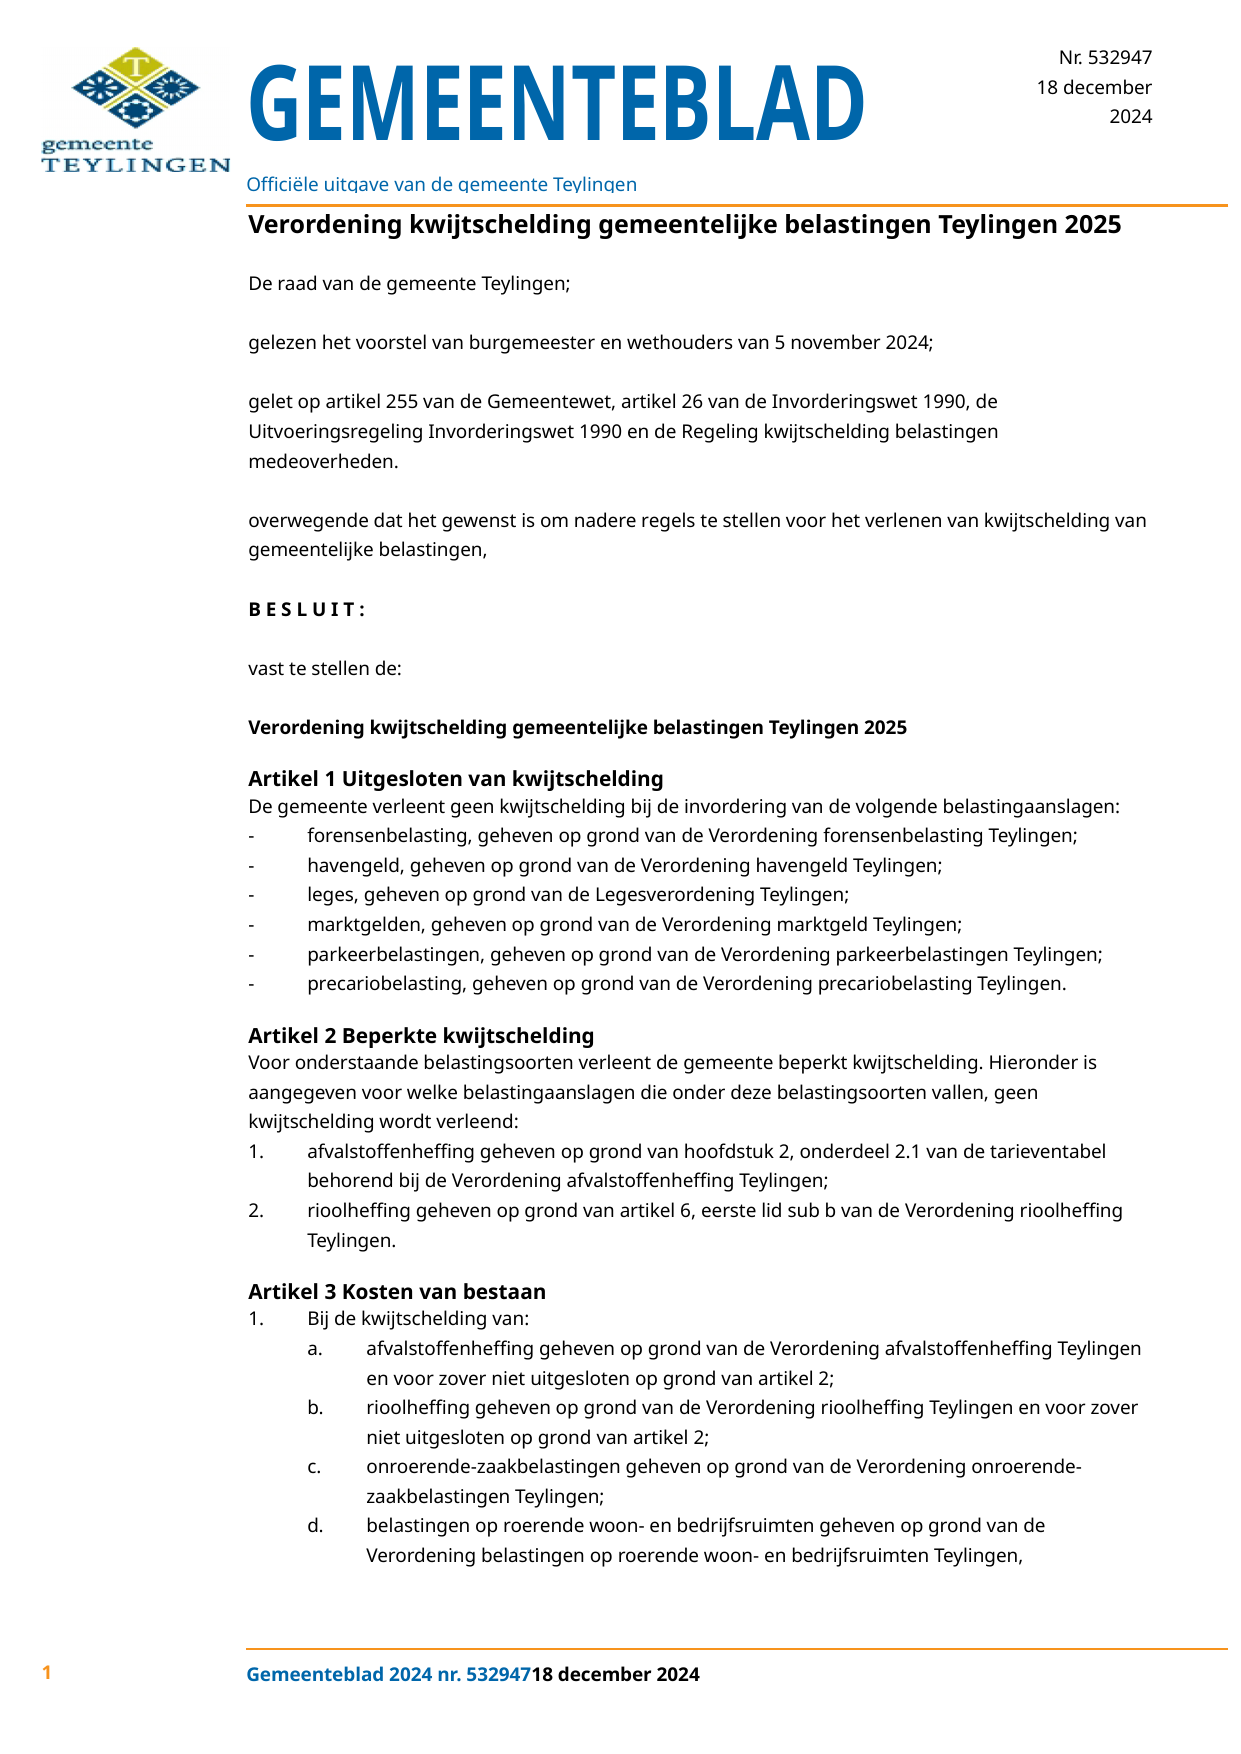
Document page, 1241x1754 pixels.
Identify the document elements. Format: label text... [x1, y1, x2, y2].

list havengeld, geheven op grond van de Verordening havengeld Teylingen; [248, 852, 1152, 878]
list onroerende-zaakbelastingen geheven op grond van de Verordening onroerende-zaakbelastingen Teylingen; [307, 1453, 1152, 1509]
picture [41, 47, 231, 172]
list forensenbelasting, geheven op grond van de Verordening forensenbelasting Teylingen; [248, 822, 1152, 848]
text gelezen het voorstel van burgemeester en wethouders van 5 november 2024; [248, 329, 1152, 355]
list rioolheffing geheven op grond van de Verordening rioolheffing Teylingen en voor zover niet uitgesloten op grond van artikel 2; [307, 1394, 1152, 1450]
text B E S L U I T : [248, 596, 1152, 621]
text gelet op artikel 255 van de Gemeentewet, artikel 26 van de Invorderingswet 1990, de Uitvoeringsregeling Invorderingswet 1990 en de Regeling kwijtschelding belastingen medeoverheden. [248, 389, 1152, 473]
text overwegende dat het gewenst is om nadere regels te stellen voor het verlenen van kwijtschelding van gemeentelijke belastingen, [248, 507, 1152, 562]
list leges, geheven op grond van de Legesverordening Teylingen; [248, 882, 1152, 907]
list afvalstoffenheffing geheven op grond van hoofdstuk 2, onderdeel 2.1 van de tarieventabel behorend bij de Verordening afvalstoffenheffing Teylingen; [248, 1138, 1152, 1193]
list rioolheffing geheven op grond van artikel 6, eerste lid sub b van de Verordening rioolheffing Teylingen. [248, 1197, 1152, 1252]
list marktgelden, geheven op grond van de Verordening marktgeld Teylingen; [248, 911, 1152, 937]
text Verordening kwijtschelding gemeentelijke belastingen Teylingen 2025 [248, 207, 1152, 241]
list Bij de kwijtschelding van: [248, 1306, 1152, 1331]
text Artikel 1 Uitgesloten van kwijtschelding [248, 764, 1152, 793]
text De gemeente verleent geen kwijtschelding bij de invordering van de volgende belastingaanslagen: [248, 793, 1152, 819]
list belastingen op roerende woon- en bedrijfsruimten geheven op grond van de Verordening belastingen op roerende woon- en bedrijfsruimten Teylingen, [307, 1513, 1152, 1568]
text Voor onderstaande belastingsoorten verleent de gemeente beperkt kwijtschelding. Hieronder is aangegeven voor welke belastingaanslagen die onder deze belastingsoorten vallen, geen kwijtschelding wordt verleend: [248, 1049, 1152, 1134]
text Artikel 3 Kosten van bestaan [248, 1277, 1152, 1306]
list afvalstoffenheffing geheven op grond van de Verordening afvalstoffenheffing Teylingen en voor zover niet uitgesloten op grond van artikel 2; [307, 1335, 1152, 1391]
text Artikel 2 Beperkte kwijtschelding [248, 1021, 1152, 1049]
text Verordening kwijtschelding gemeentelijke belastingen Teylingen 2025 [248, 714, 1152, 740]
list parkeerbelastingen, geheven op grond van de Verordening parkeerbelastingen Teylingen; [248, 941, 1152, 967]
text De raad van de gemeente Teylingen; [248, 270, 1152, 296]
list precariobelasting, geheven op grond van de Verordening precariobelasting Teylingen. [248, 970, 1152, 996]
text vast te stellen de: [248, 655, 1152, 681]
